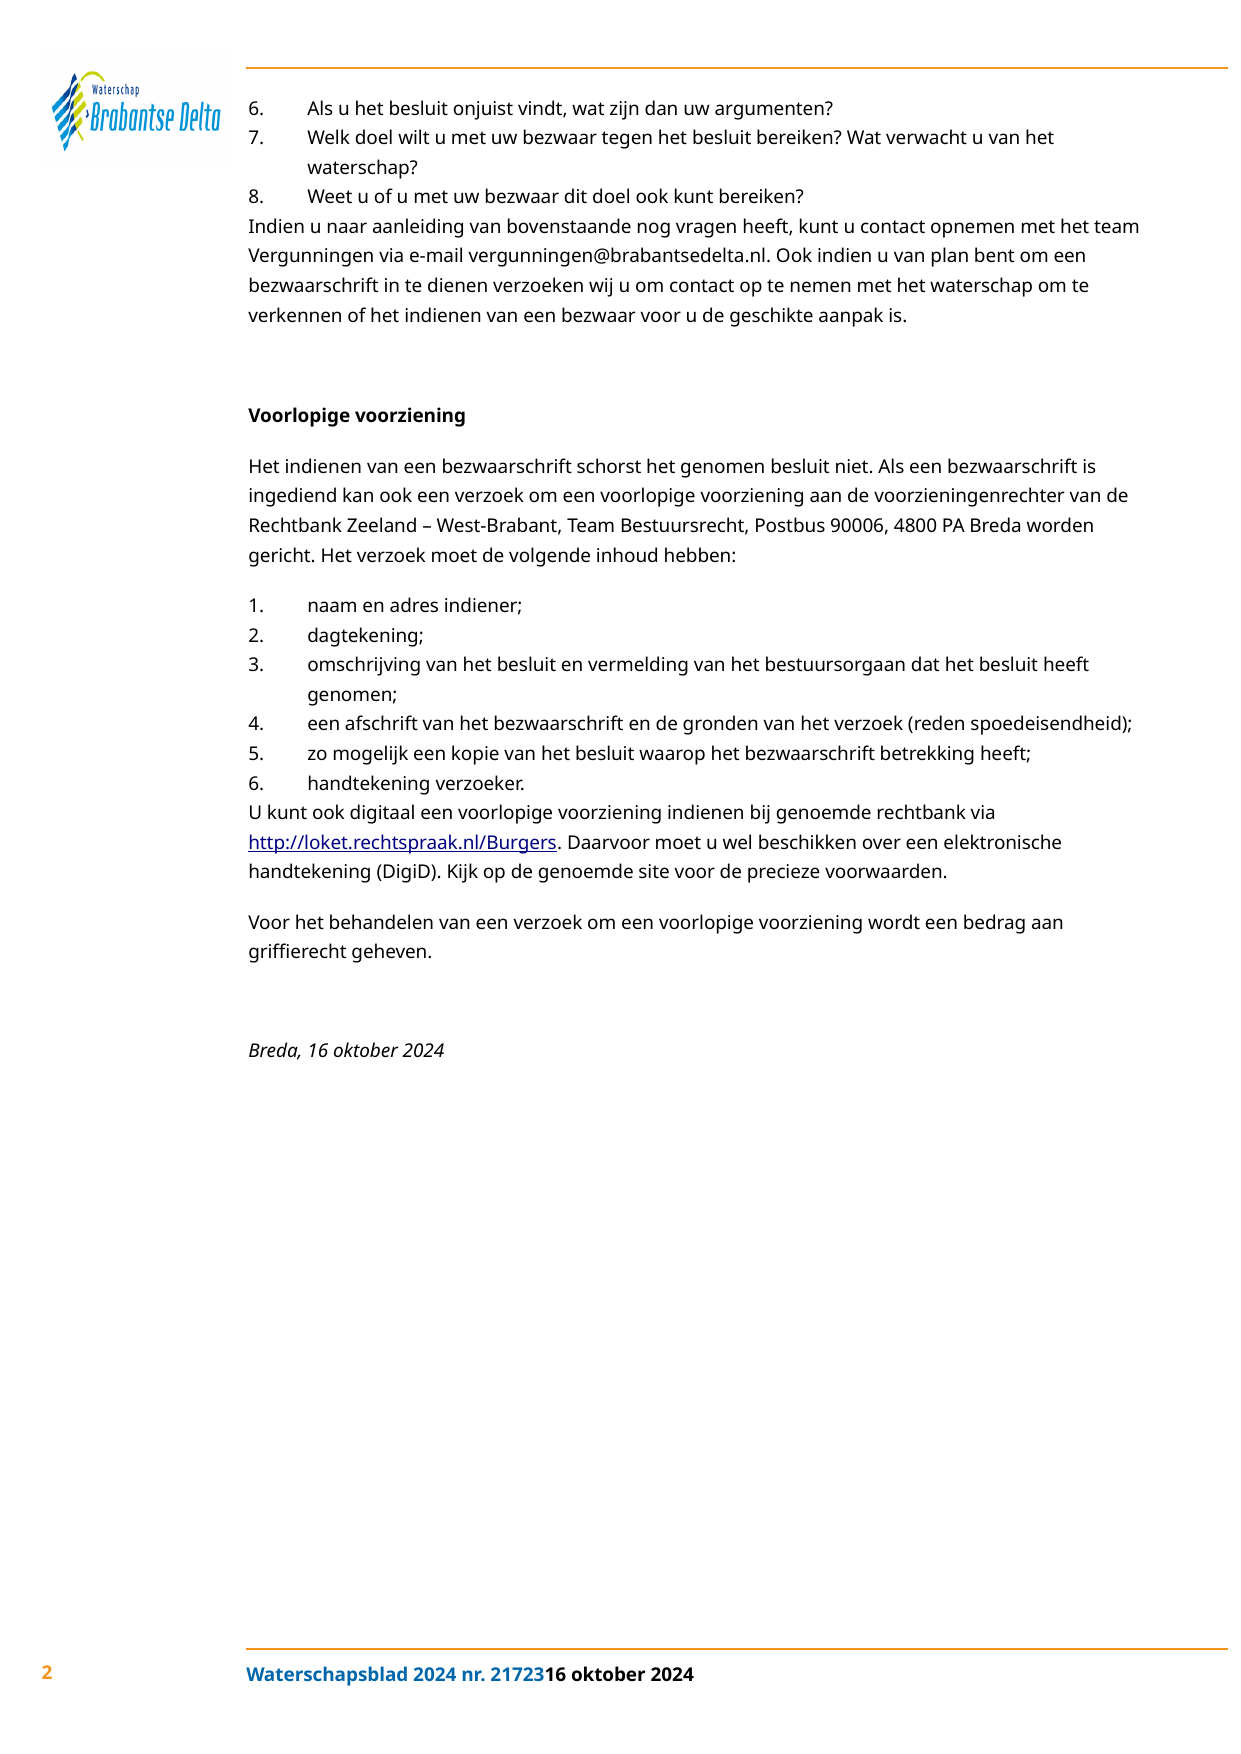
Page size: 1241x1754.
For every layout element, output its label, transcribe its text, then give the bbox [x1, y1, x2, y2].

list zo mogelijk een kopie van het besluit waarop het bezwaarschrift betrekking heeft; [248, 740, 1152, 766]
picture [41, 47, 231, 172]
text Het indienen van een bezwaarschrift schorst het genomen besluit niet. Als een bezwaarschrift is ingediend kan ook een verzoek om een voorlopige voorziening aan de voorzieningenrechter van de Rechtbank Zeeland – West-Brabant, Team Bestuursrecht, Postbus 90006, 4800 PA Breda worden gericht. Het verzoek moet de volgende inhoud hebben: [248, 453, 1152, 568]
list omschrijving van het besluit en vermelding van het bestuursorgaan dat het besluit heeft genomen; [248, 651, 1152, 707]
list handtekening verzoeker. [248, 770, 1152, 796]
list dagtekening; [248, 622, 1152, 648]
text Indien u naar aanleiding van bovenstaande nog vragen heeft, kunt u contact opnemen met het team Vergunningen via e-mail vergunningen@brabantsedelta.nl. Ook indien u van plan bent om een bezwaarschrift in te dienen verzoeken wij u om contact op te nemen met het waterschap om te verkennen of het indienen van een bezwaar voor u de geschikte aanpak is. [248, 213, 1152, 328]
list Welk doel wilt u met uw bezwaar tegen het besluit bereiken? Wat verwacht u van het waterschap? [248, 124, 1152, 180]
list Weet u of u met uw bezwaar dit doel ook kunt bereiken? [248, 183, 1152, 209]
text Voor het behandelen van een verzoek om een voorlopige voorziening wordt een bedrag aan griffierecht geheven. [248, 909, 1152, 964]
text Voorlopige voorziening [248, 403, 1152, 428]
list een afschrift van het bezwaarschrift en de gronden van het verzoek (reden spoedeisendheid); [248, 711, 1152, 736]
text U kunt ook digitaal een voorlopige voorziening indienen bij genoemde rechtbank via http://loket.rechtspraak.nl/Burgers. Daarvoor moet u wel beschikken over een elektronische handtekening (DigiD). Kijk op de genoemde site voor de precieze voorwaarden. [248, 799, 1152, 884]
list naam en adres indiener; [248, 592, 1152, 618]
text Breda, 16 oktober 2024 [248, 1037, 1152, 1062]
list Als u het besluit onjuist vindt, wat zijn dan uw argumenten? [248, 95, 1152, 121]
